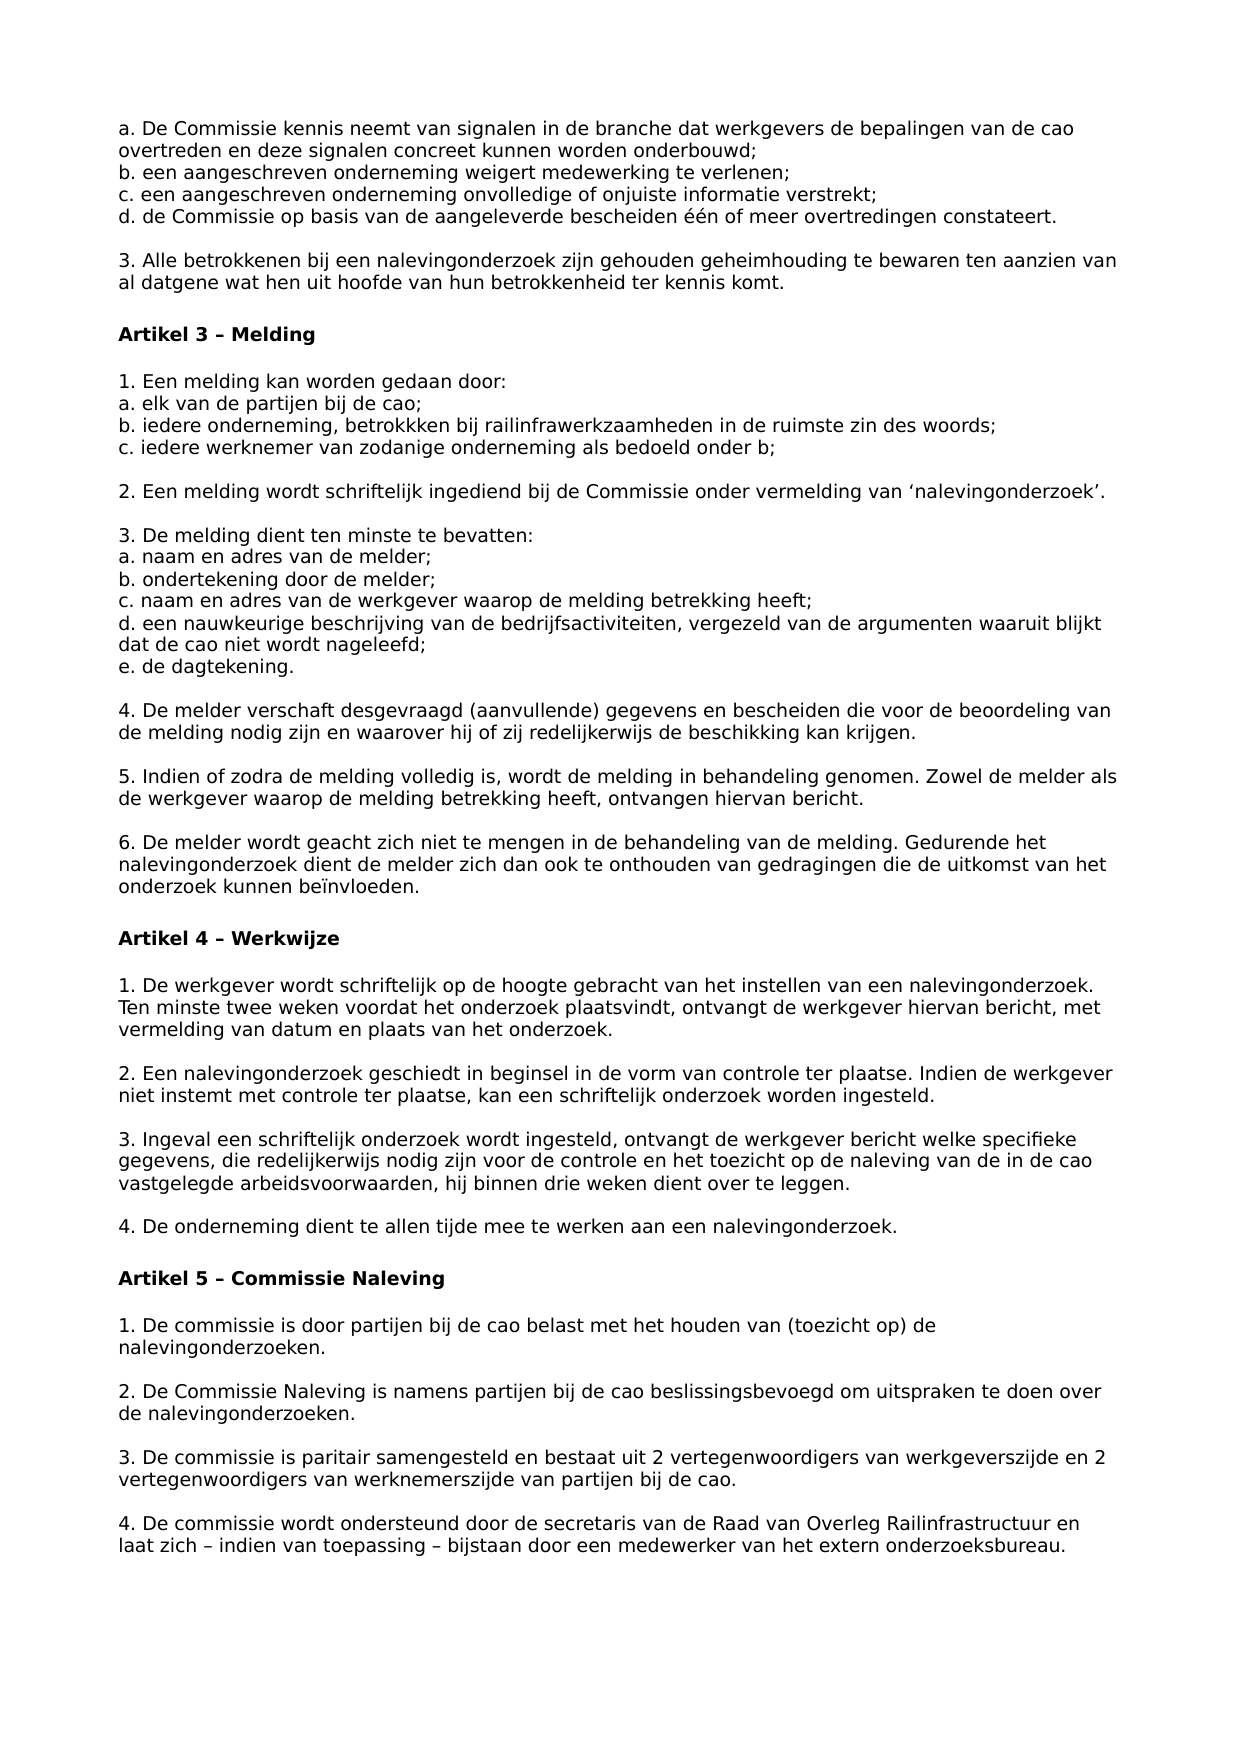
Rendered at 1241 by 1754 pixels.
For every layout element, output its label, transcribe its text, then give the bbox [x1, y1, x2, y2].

text a. elk van de partijen bij de cao; [118, 393, 1122, 415]
text 3. Alle betrokkenen bij een nalevingonderzoek zijn gehouden geheimhouding te bewaren ten aanzien van al datgene wat hen uit hoofde van hun betrokkenheid ter kennis komt. [118, 250, 1122, 294]
text 4. De commissie wordt ondersteund door de secretaris van de Raad van Overleg Railinfrastructuur en laat zich – indien van toepassing – bijstaan door een medewerker van het extern onderzoeksbureau. [118, 1513, 1122, 1557]
text e. de dagtekening. [118, 656, 1122, 678]
subtitle Artikel 5 – Commissie Naleving [118, 1268, 1122, 1290]
text a. De Commissie kennis neemt van signalen in de branche dat werkgevers de bepalingen van de cao overtreden en deze signalen concreet kunnen worden onderbouwd; [118, 118, 1122, 162]
text 2. Een melding wordt schriftelijk ingediend bij de Commissie onder vermelding van ‘nalevingonderzoek’. [118, 481, 1122, 503]
text 1. Een melding kan worden gedaan door: [118, 371, 1122, 393]
text 3. De commissie is paritair samengesteld en bestaat uit 2 vertegenwoordigers van werkgeverszijde en 2 vertegenwoordigers van werknemerszijde van partijen bij de cao. [118, 1447, 1122, 1491]
subtitle Artikel 3 – Melding [118, 324, 1122, 346]
text 2. De Commissie Naleving is namens partijen bij de cao beslissingsbevoegd om uitspraken te doen over de nalevingonderzoeken. [118, 1381, 1122, 1425]
text c. naam en adres van de werkgever waarop de melding betrekking heeft; [118, 590, 1122, 612]
text c. iedere werknemer van zodanige onderneming als bedoeld onder b; [118, 437, 1122, 459]
text d. een nauwkeurige beschrijving van de bedrijfsactiviteiten, vergezeld van de argumenten waaruit blijkt dat de cao niet wordt nageleefd; [118, 612, 1122, 656]
text d. de Commissie op basis van de aangeleverde bescheiden één of meer overtredingen constateert. [118, 206, 1122, 228]
text 3. Ingeval een schriftelijk onderzoek wordt ingesteld, ontvangt de werkgever bericht welke specifieke gegevens, die redelijkerwijs nodig zijn voor de controle en het toezicht op de naleving van de in de cao vastgelegde arbeidsvoorwaarden, hij binnen drie weken dient over te leggen. [118, 1128, 1122, 1194]
text c. een aangeschreven onderneming onvolledige of onjuiste informatie verstrekt; [118, 184, 1122, 206]
text 6. De melder wordt geacht zich niet te mengen in de behandeling van de melding. Gedurende het nalevingonderzoek dient de melder zich dan ook te onthouden van gedragingen die de uitkomst van het onderzoek kunnen beïnvloeden. [118, 832, 1122, 898]
subtitle Artikel 4 – Werkwijze [118, 928, 1122, 950]
text 3. De melding dient ten minste te bevatten: [118, 524, 1122, 546]
text 5. Indien of zodra de melding volledig is, wordt de melding in behandeling genomen. Zowel de melder als de werkgever waarop de melding betrekking heeft, ontvangen hiervan bericht. [118, 766, 1122, 810]
text 4. De melder verschaft desgevraagd (aanvullende) gegevens en bescheiden die voor de beoordeling van de melding nodig zijn en waarover hij of zij redelijkerwijs de beschikking kan krijgen. [118, 700, 1122, 744]
text b. een aangeschreven onderneming weigert medewerking te verlenen; [118, 162, 1122, 184]
text b. ondertekening door de melder; [118, 568, 1122, 590]
text 4. De onderneming dient te allen tijde mee te werken aan een nalevingonderzoek. [118, 1216, 1122, 1238]
text a. naam en adres van de melder; [118, 546, 1122, 568]
text b. iedere onderneming, betrokkken bij railinfrawerkzaamheden in de ruimste zin des woords; [118, 415, 1122, 437]
text 1. De werkgever wordt schriftelijk op de hoogte gebracht van het instellen van een nalevingonderzoek. Ten minste twee weken voordat het onderzoek plaatsvindt, ontvangt de werkgever hiervan bericht, met vermelding van datum en plaats van het onderzoek. [118, 975, 1122, 1041]
text 1. De commissie is door partijen bij de cao belast met het houden van (toezicht op) de nalevingonderzoeken. [118, 1315, 1122, 1359]
text 2. Een nalevingonderzoek geschiedt in beginsel in de vorm van controle ter plaatse. Indien de werkgever niet instemt met controle ter plaatse, kan een schriftelijk onderzoek worden ingesteld. [118, 1063, 1122, 1107]
